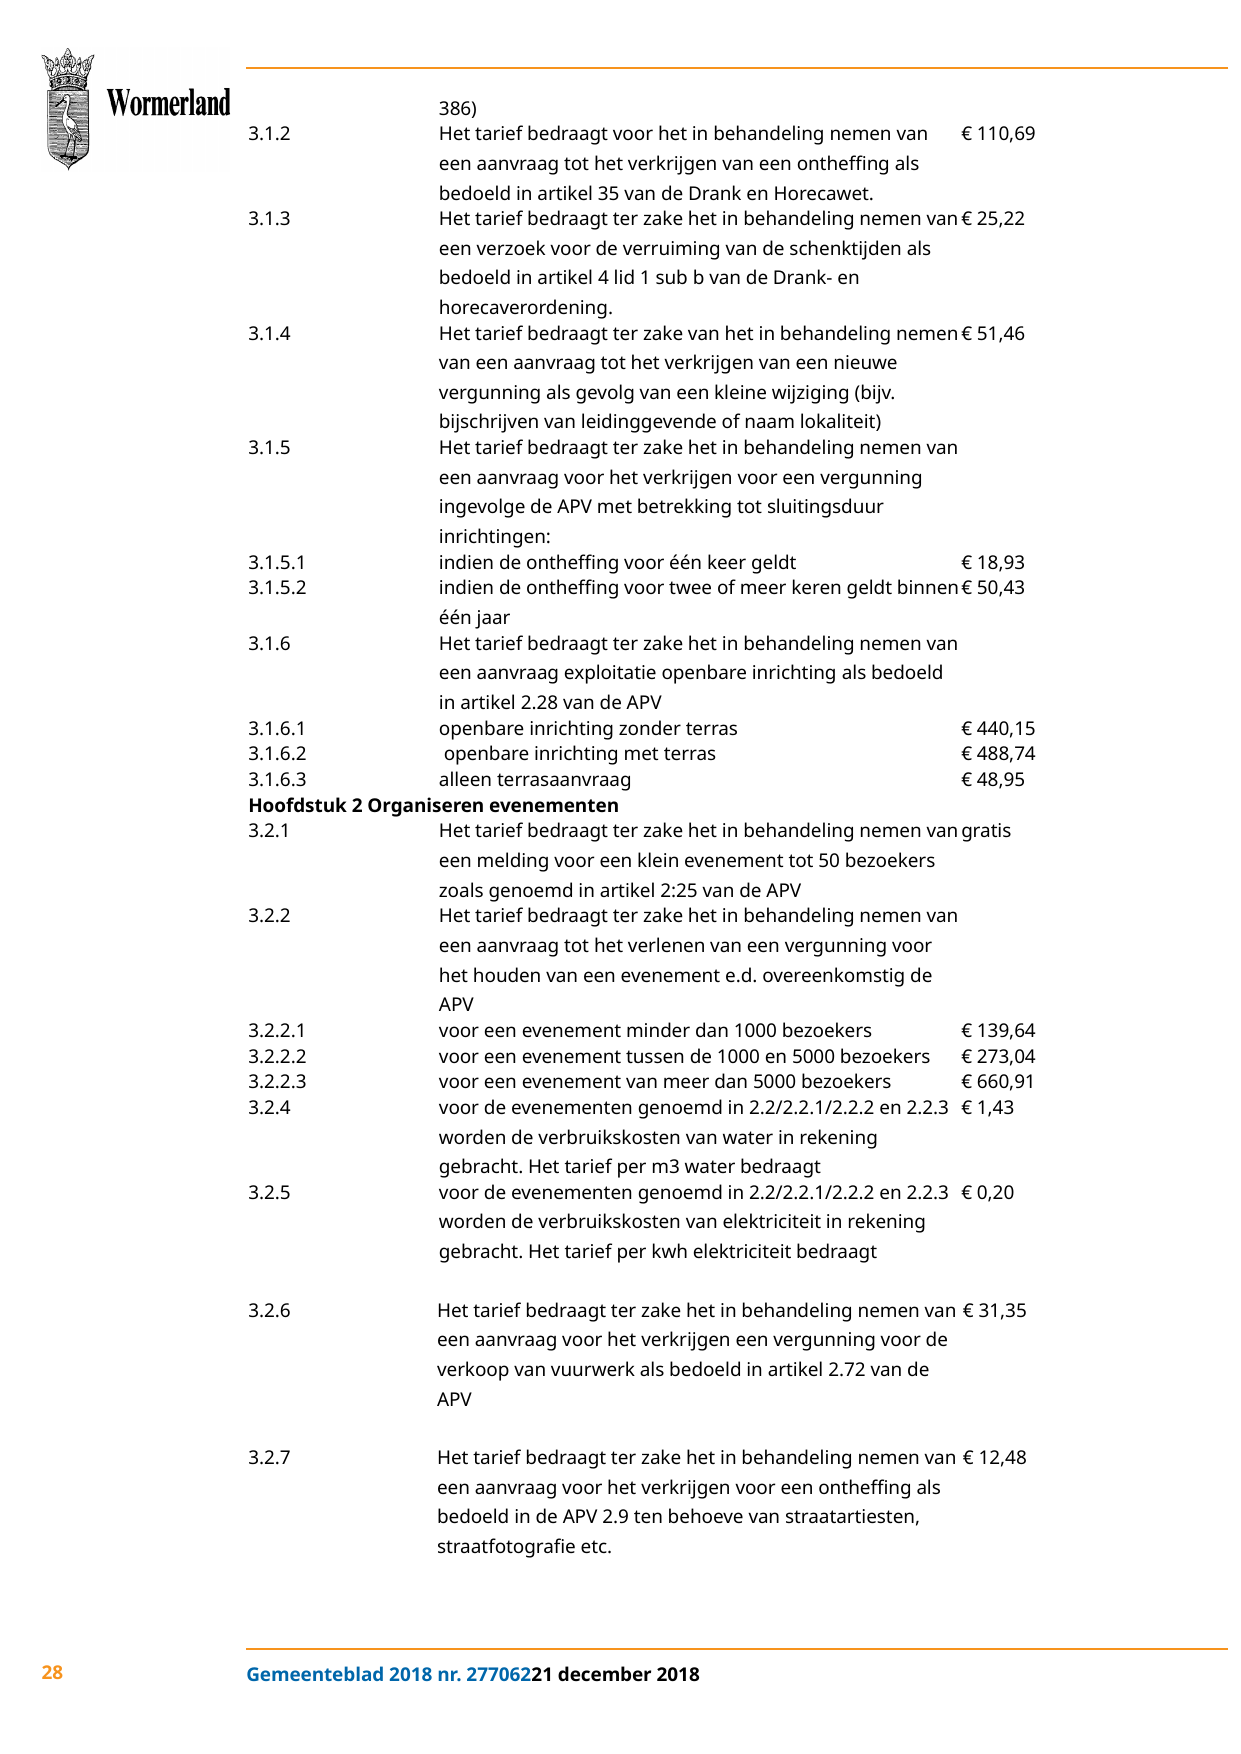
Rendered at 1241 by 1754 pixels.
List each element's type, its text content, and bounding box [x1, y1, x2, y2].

table_cell 3.1.4 [248, 320, 439, 434]
table_cell 3.2.1 [248, 818, 439, 903]
table_cell € 48,95 [961, 766, 1152, 792]
table_cell 3.2.4 [248, 1094, 439, 1179]
table_cell [961, 434, 1152, 549]
table_header € 12,48 [963, 1444, 1152, 1559]
table_cell indien de ontheffing voor één keer geldt [439, 549, 961, 574]
table_cell [961, 630, 1152, 715]
table_header € 31,35 [963, 1297, 1152, 1411]
table_cell Hoofdstuk 2 Organiseren evenementen [248, 792, 1152, 818]
table_cell Het tarief bedraagt ter zake het in behandeling nemen van een melding voor een klein evenement tot 50 bezoekers zoals genoemd in artikel 2:25 van de APV [439, 818, 961, 903]
table_cell € 273,04 [961, 1043, 1152, 1068]
table_cell gratis [961, 818, 1152, 903]
table_cell Het tarief bedraagt ter zake het in behandeling nemen van een aanvraag exploitatie openbare inrichting als bedoeld in artikel 2.28 van de APV [439, 630, 961, 715]
table_cell Het tarief bedraagt ter zake het in behandeling nemen van een verzoek voor de verruiming van de schenktijden als bedoeld in artikel 4 lid 1 sub b van de Drank- en horecaverordening. [439, 205, 961, 320]
table_cell [248, 95, 439, 121]
table_cell voor de evenementen genoemd in 2.2/2.2.1/2.2.2 en 2.2.3 worden de verbruikskosten van water in rekening gebracht. Het tarief per m3 water bedraagt [439, 1094, 961, 1179]
table_cell € 0,20 [961, 1179, 1152, 1264]
table_cell openbare inrichting zonder terras [439, 715, 961, 741]
table_cell Het tarief bedraagt voor het in behandeling nemen van een aanvraag tot het verkrijgen van een ontheffing als bedoeld in artikel 35 van de Drank en Horecawet. [439, 121, 961, 205]
table_cell [961, 95, 1152, 121]
table_cell € 660,91 [961, 1069, 1152, 1094]
table_cell [961, 903, 1152, 1017]
table_cell € 51,46 [961, 320, 1152, 434]
picture [41, 47, 231, 172]
table_header Het tarief bedraagt ter zake het in behandeling nemen van een aanvraag voor het verkrijgen voor een ontheffing als bedoeld in de APV 2.9 ten behoeve van straatartiesten, straatfotografie etc. [437, 1444, 963, 1559]
table_cell Het tarief bedraagt ter zake het in behandeling nemen van een aanvraag voor het verkrijgen voor een vergunning ingevolge de APV met betrekking tot sluitingsduur inrichtingen: [439, 434, 961, 549]
table_cell 3.1.2 [248, 121, 439, 205]
table_cell € 440,15 [961, 715, 1152, 741]
table_cell 3.1.5 [248, 434, 439, 549]
table_cell 3.2.2.1 [248, 1017, 439, 1043]
table_cell 3.2.2.2 [248, 1043, 439, 1068]
table_cell openbare inrichting met terras [439, 741, 961, 766]
table_cell € 139,64 [961, 1017, 1152, 1043]
table_cell € 50,43 [961, 575, 1152, 630]
table_cell 386) [439, 95, 961, 121]
table_cell Het tarief bedraagt ter zake het in behandeling nemen van een aanvraag tot het verlenen van een vergunning voor het houden van een evenement e.d. overeenkomstig de APV [439, 903, 961, 1017]
table_cell voor een evenement van meer dan 5000 bezoekers [439, 1069, 961, 1094]
table_cell 3.1.6.2 [248, 741, 439, 766]
table_cell € 25,22 [961, 205, 1152, 320]
table_header 3.2.6 [248, 1297, 437, 1411]
table_cell Het tarief bedraagt ter zake van het in behandeling nemen van een aanvraag tot het verkrijgen van een nieuwe vergunning als gevolg van een kleine wijziging (bijv. bijschrijven van leidinggevende of naam lokaliteit) [439, 320, 961, 434]
table_cell voor de evenementen genoemd in 2.2/2.2.1/2.2.2 en 2.2.3 worden de verbruikskosten van elektriciteit in rekening gebracht. Het tarief per kwh elektriciteit bedraagt [439, 1179, 961, 1264]
table_header Het tarief bedraagt ter zake het in behandeling nemen van een aanvraag voor het verkrijgen een vergunning voor de verkoop van vuurwerk als bedoeld in artikel 2.72 van de APV [437, 1297, 963, 1411]
table_header 3.2.7 [248, 1444, 437, 1559]
table_cell voor een evenement tussen de 1000 en 5000 bezoekers [439, 1043, 961, 1068]
table_cell alleen terrasaanvraag [439, 766, 961, 792]
table_cell € 488,74 [961, 741, 1152, 766]
table_cell 3.1.6.3 [248, 766, 439, 792]
table_cell 3.1.5.2 [248, 575, 439, 630]
table_cell indien de ontheffing voor twee of meer keren geldt binnen één jaar [439, 575, 961, 630]
table_cell 3.2.2.3 [248, 1069, 439, 1094]
table_cell 3.1.6 [248, 630, 439, 715]
table_cell 3.1.6.1 [248, 715, 439, 741]
table_cell voor een evenement minder dan 1000 bezoekers [439, 1017, 961, 1043]
table_cell 3.1.5.1 [248, 549, 439, 574]
table_cell 3.2.2 [248, 903, 439, 1017]
table_cell € 1,43 [961, 1094, 1152, 1179]
table_cell € 110,69 [961, 121, 1152, 205]
table_cell 3.2.5 [248, 1179, 439, 1264]
table_cell 3.1.3 [248, 205, 439, 320]
table_cell € 18,93 [961, 549, 1152, 574]
